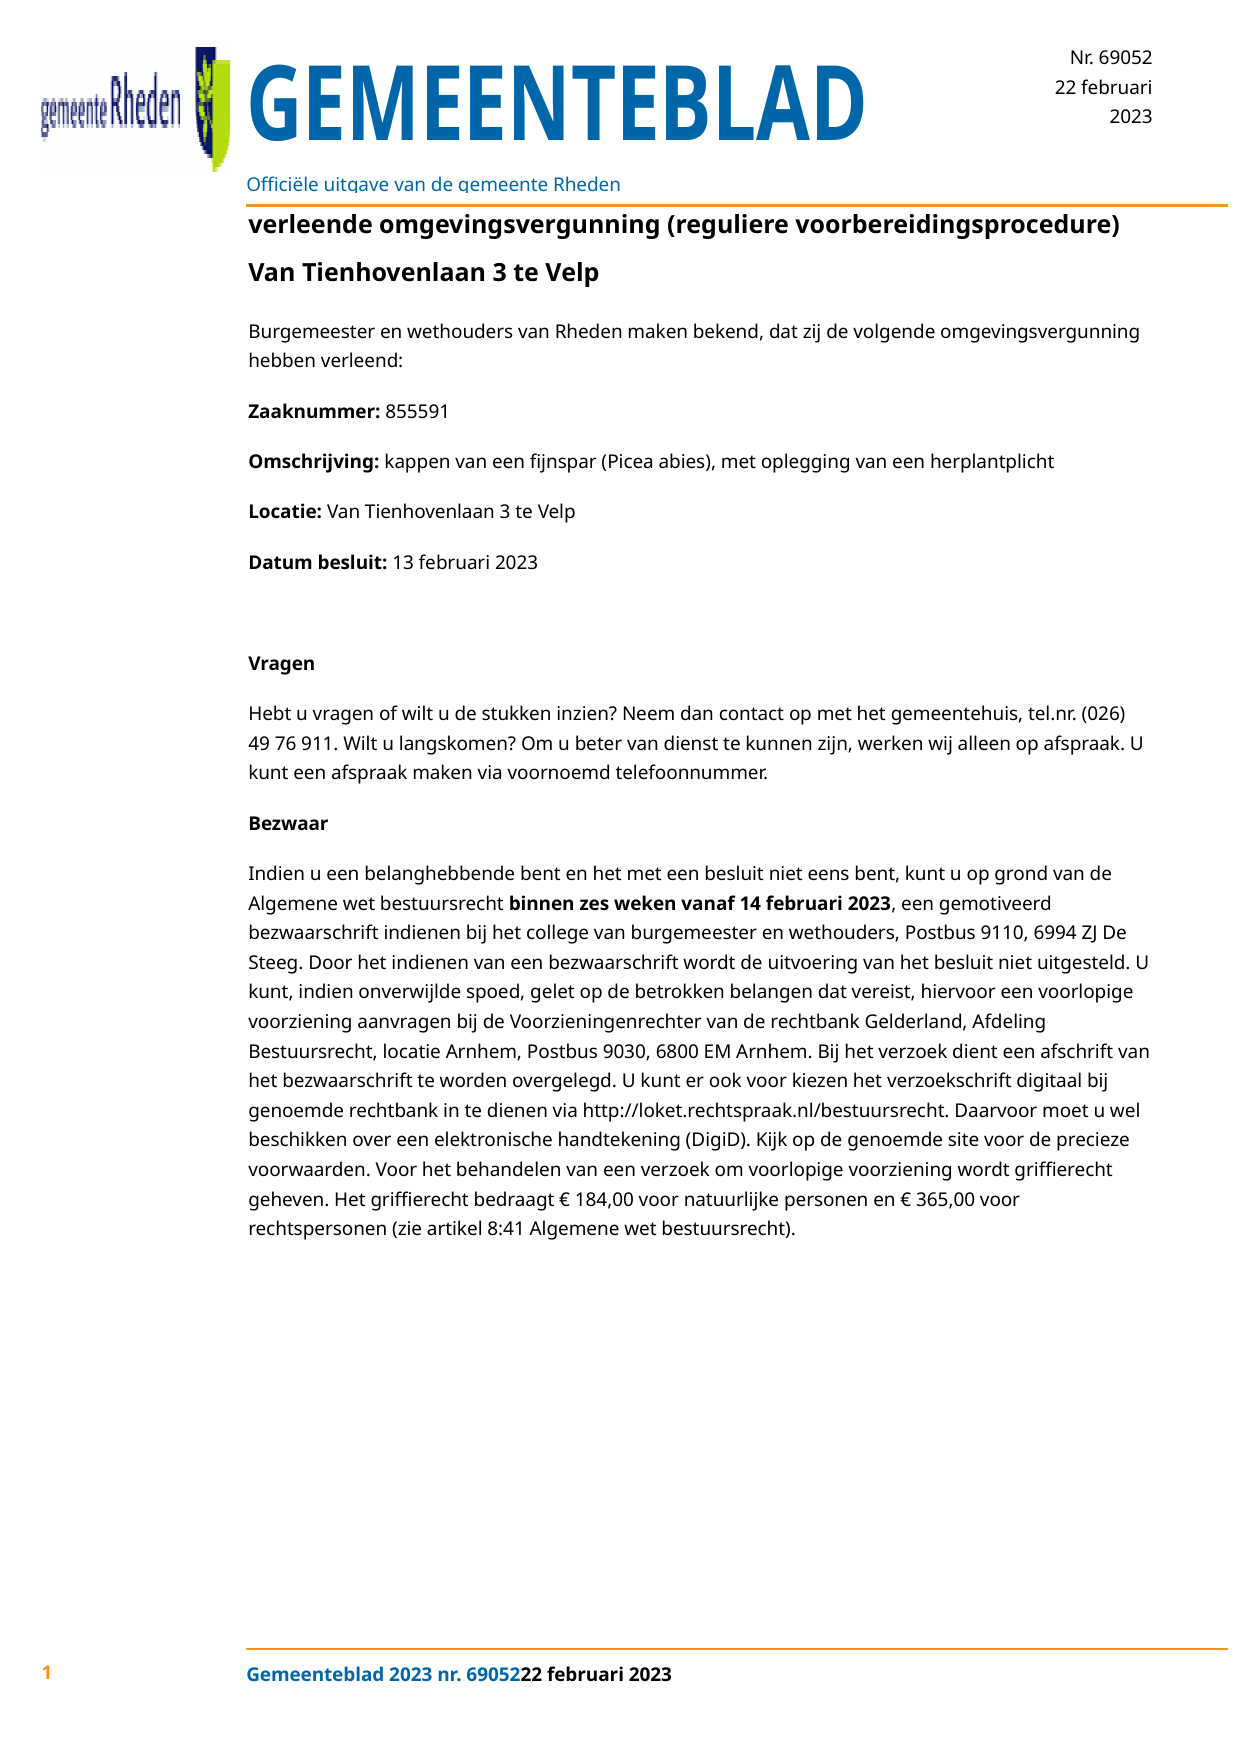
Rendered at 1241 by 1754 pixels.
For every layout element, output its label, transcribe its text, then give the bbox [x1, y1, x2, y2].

text Indien u een belanghebbende bent en het met een besluit niet eens bent, kunt u op grond van de Algemene wet bestuursrecht binnen zes weken vanaf 14 februari 2023, een gemotiveerd bezwaarschrift indienen bij het college van burgemeester en wethouders, Postbus 9110, 6994 ZJ De Steeg. Door het indienen van een bezwaarschrift wordt de uitvoering van het besluit niet uitgesteld. U kunt, indien onverwijlde spoed, gelet op de betrokken belangen dat vereist, hiervoor een voorlopige voorziening aanvragen bij de Voorzieningenrechter van de rechtbank Gelderland, Afdeling Bestuursrecht, locatie Arnhem, Postbus 9030, 6800 EM Arnhem. Bij het verzoek dient een afschrift van het bezwaarschrift te worden overgelegd. U kunt er ook voor kiezen het verzoekschrift digitaal bij genoemde rechtbank in te dienen via http://loket.rechtspraak.nl/bestuursrecht. Daarvoor moet u wel beschikken over een elektronische handtekening (DigiD). Kijk op de genoemde site voor de precieze voorwaarden. Voor het behandelen van een verzoek om voorlopige voorziening wordt griffierecht geheven. Het griffierecht bedraagt € 184,00 voor natuurlijke personen en € 365,00 voor rechtspersonen (zie artikel 8:41 Algemene wet bestuursrecht). [248, 860, 1152, 1241]
text verleende omgevingsvergunning (reguliere voorbereidingsprocedure) Van Tienhovenlaan 3 te Velp [248, 207, 1152, 288]
text Zaaknummer: 855591 [248, 398, 1152, 424]
text Hebt u vragen of wilt u de stukken inzien? Neem dan contact op met het gemeentehuis, tel.nr. (026) 49 76 911. Wilt u langskomen? Om u beter van dienst te kunnen zijn, werken wij alleen op afspraak. U kunt een afspraak maken via voornoemd telefoonnummer. [248, 700, 1152, 785]
text Bezwaar [248, 810, 1152, 836]
text Omschrijving: kappen van een fijnspar (Picea abies), met oplegging van een herplantplicht [248, 448, 1152, 474]
text Locatie: Van Tienhovenlaan 3 te Velp [248, 499, 1152, 524]
text Datum besluit: 13 februari 2023 [248, 549, 1152, 575]
text Burgemeester en wethouders van Rheden maken bekend, dat zij de volgende omgevingsvergunning hebben verleend: [248, 318, 1152, 373]
text Vragen [248, 650, 1152, 676]
picture [41, 47, 231, 172]
